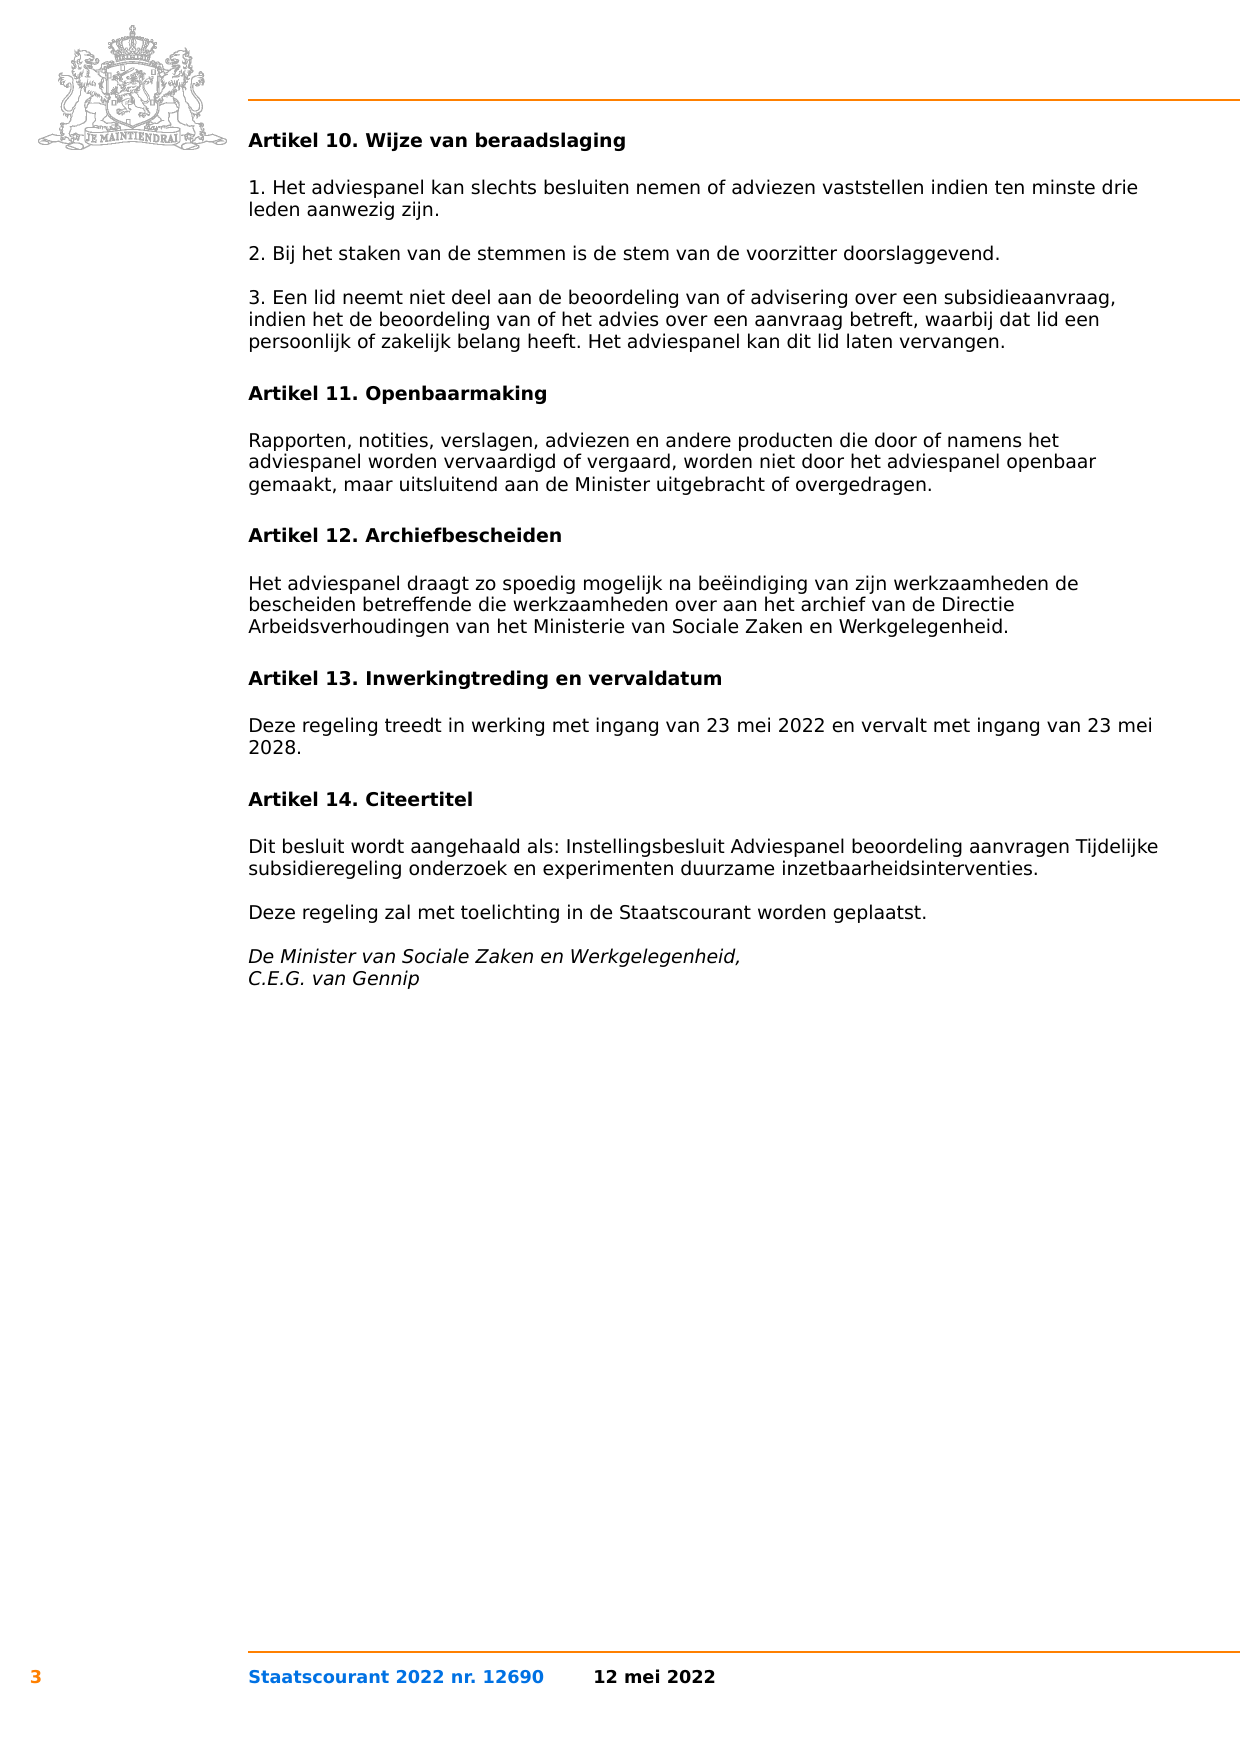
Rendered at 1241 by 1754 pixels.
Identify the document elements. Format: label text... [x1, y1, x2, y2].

text Rapporten, notities, verslagen, adviezen en andere producten die door of namens het adviespanel worden vervaardigd of vergaard, worden niet door het adviespanel openbaar gemaakt, maar uitsluitend aan de Minister uitgebracht of overgedragen. [248, 429, 1163, 495]
subtitle Artikel 14. Citeertitel [248, 789, 1163, 811]
text Deze regeling zal met toelichting in de Staatscourant worden geplaatst. [248, 902, 1163, 924]
subtitle Artikel 13. Inwerkingtreding en vervaldatum [248, 668, 1163, 690]
text Het adviespanel draagt zo spoedig mogelijk na beëindiging van zijn werkzaamheden de bescheiden betreffende die werkzaamheden over aan het archief van de Directie Arbeidsverhoudingen van het Ministerie van Sociale Zaken en Werkgelegenheid. [248, 572, 1163, 638]
subtitle Artikel 12. Archiefbescheiden [248, 525, 1163, 547]
text De Minister van Sociale Zaken en Werkgelegenheid, C.E.G. van Gennip [248, 946, 1163, 990]
picture [38, 25, 227, 150]
subtitle Artikel 11. Openbaarmaking [248, 382, 1163, 404]
text Deze regeling treedt in werking met ingang van 23 mei 2022 en vervalt met ingang van 23 mei 2028. [248, 715, 1163, 759]
text 1. Het adviespanel kan slechts besluiten nemen of adviezen vaststellen indien ten minste drie leden aanwezig zijn. [248, 177, 1163, 221]
text 2. Bij het staken van de stemmen is de stem van de voorzitter doorslaggevend. [248, 243, 1163, 265]
text Dit besluit wordt aangehaald als: Instellingsbesluit Adviespanel beoordeling aanvragen Tijdelijke subsidieregeling onderzoek en experimenten duurzame inzetbaarheidsinterventies. [248, 836, 1163, 880]
text 3. Een lid neemt niet deel aan de beoordeling van of advisering over een subsidieaanvraag, indien het de beoordeling van of het advies over een aanvraag betreft, waarbij dat lid een persoonlijk of zakelijk belang heeft. Het adviespanel kan dit lid laten vervangen. [248, 287, 1163, 352]
subtitle Artikel 10. Wijze van beraadslaging [248, 130, 1163, 152]
